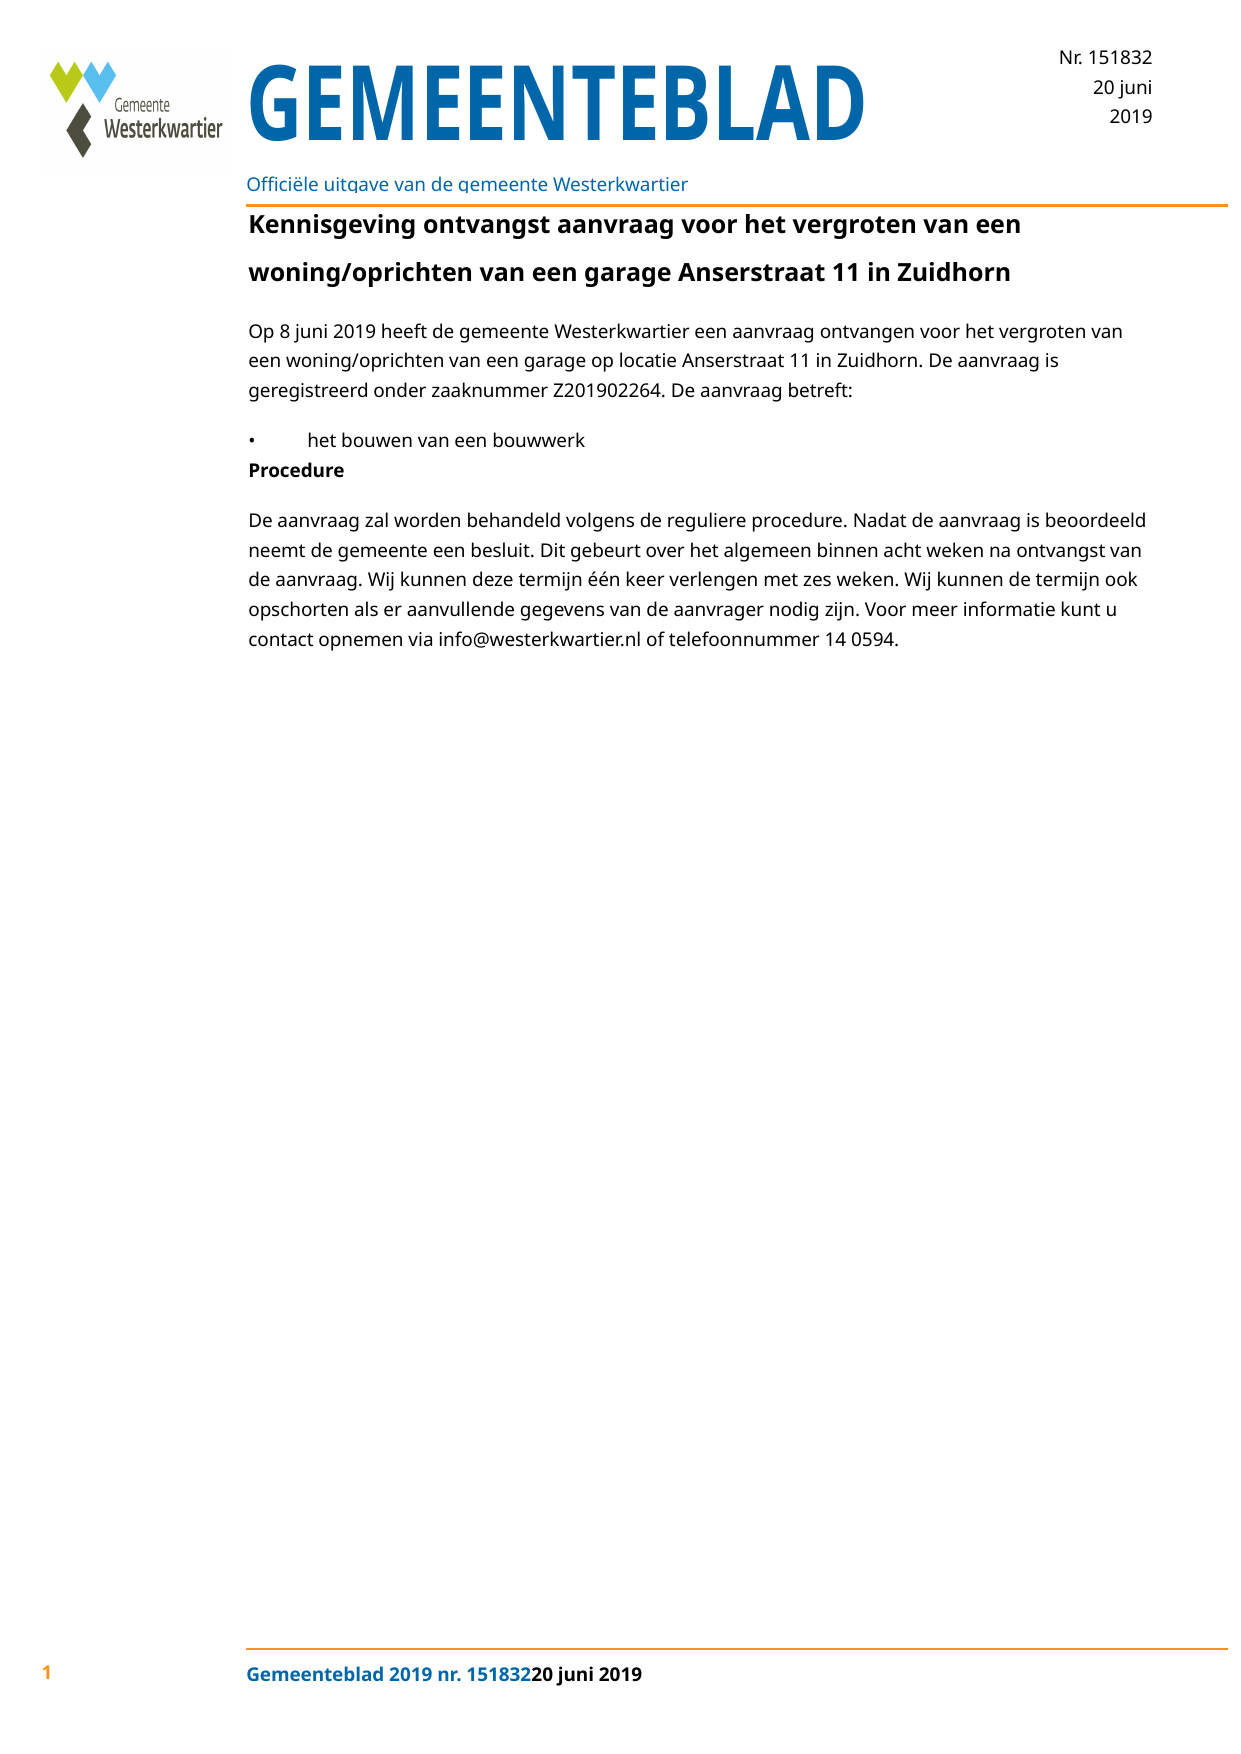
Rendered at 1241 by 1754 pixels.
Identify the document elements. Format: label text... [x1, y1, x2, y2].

text Op 8 juni 2019 heeft de gemeente Westerkwartier een aanvraag ontvangen voor het vergroten van een woning/oprichten van een garage op locatie Anserstraat 11 in Zuidhorn. De aanvraag is geregistreerd onder zaaknummer Z201902264. De aanvraag betreft: [248, 318, 1152, 403]
text Procedure [248, 457, 1152, 483]
text Kennisgeving ontvangst aanvraag voor het vergroten van een woning/oprichten van een garage Anserstraat 11 in Zuidhorn [248, 207, 1152, 288]
list het bouwen van een bouwwerk [248, 427, 1152, 453]
text De aanvraag zal worden behandeld volgens de reguliere procedure. Nadat de aanvraag is beoordeeld neemt de gemeente een besluit. Dit gebeurt over het algemeen binnen acht weken na ontvangst van de aanvraag. Wij kunnen deze termijn één keer verlengen met zes weken. Wij kunnen de termijn ook opschorten als er aanvullende gegevens van de aanvrager nodig zijn. Voor meer informatie kunt u contact opnemen via info@westerkwartier.nl of telefoonnummer 14 0594. [248, 507, 1152, 652]
picture [41, 47, 231, 172]
